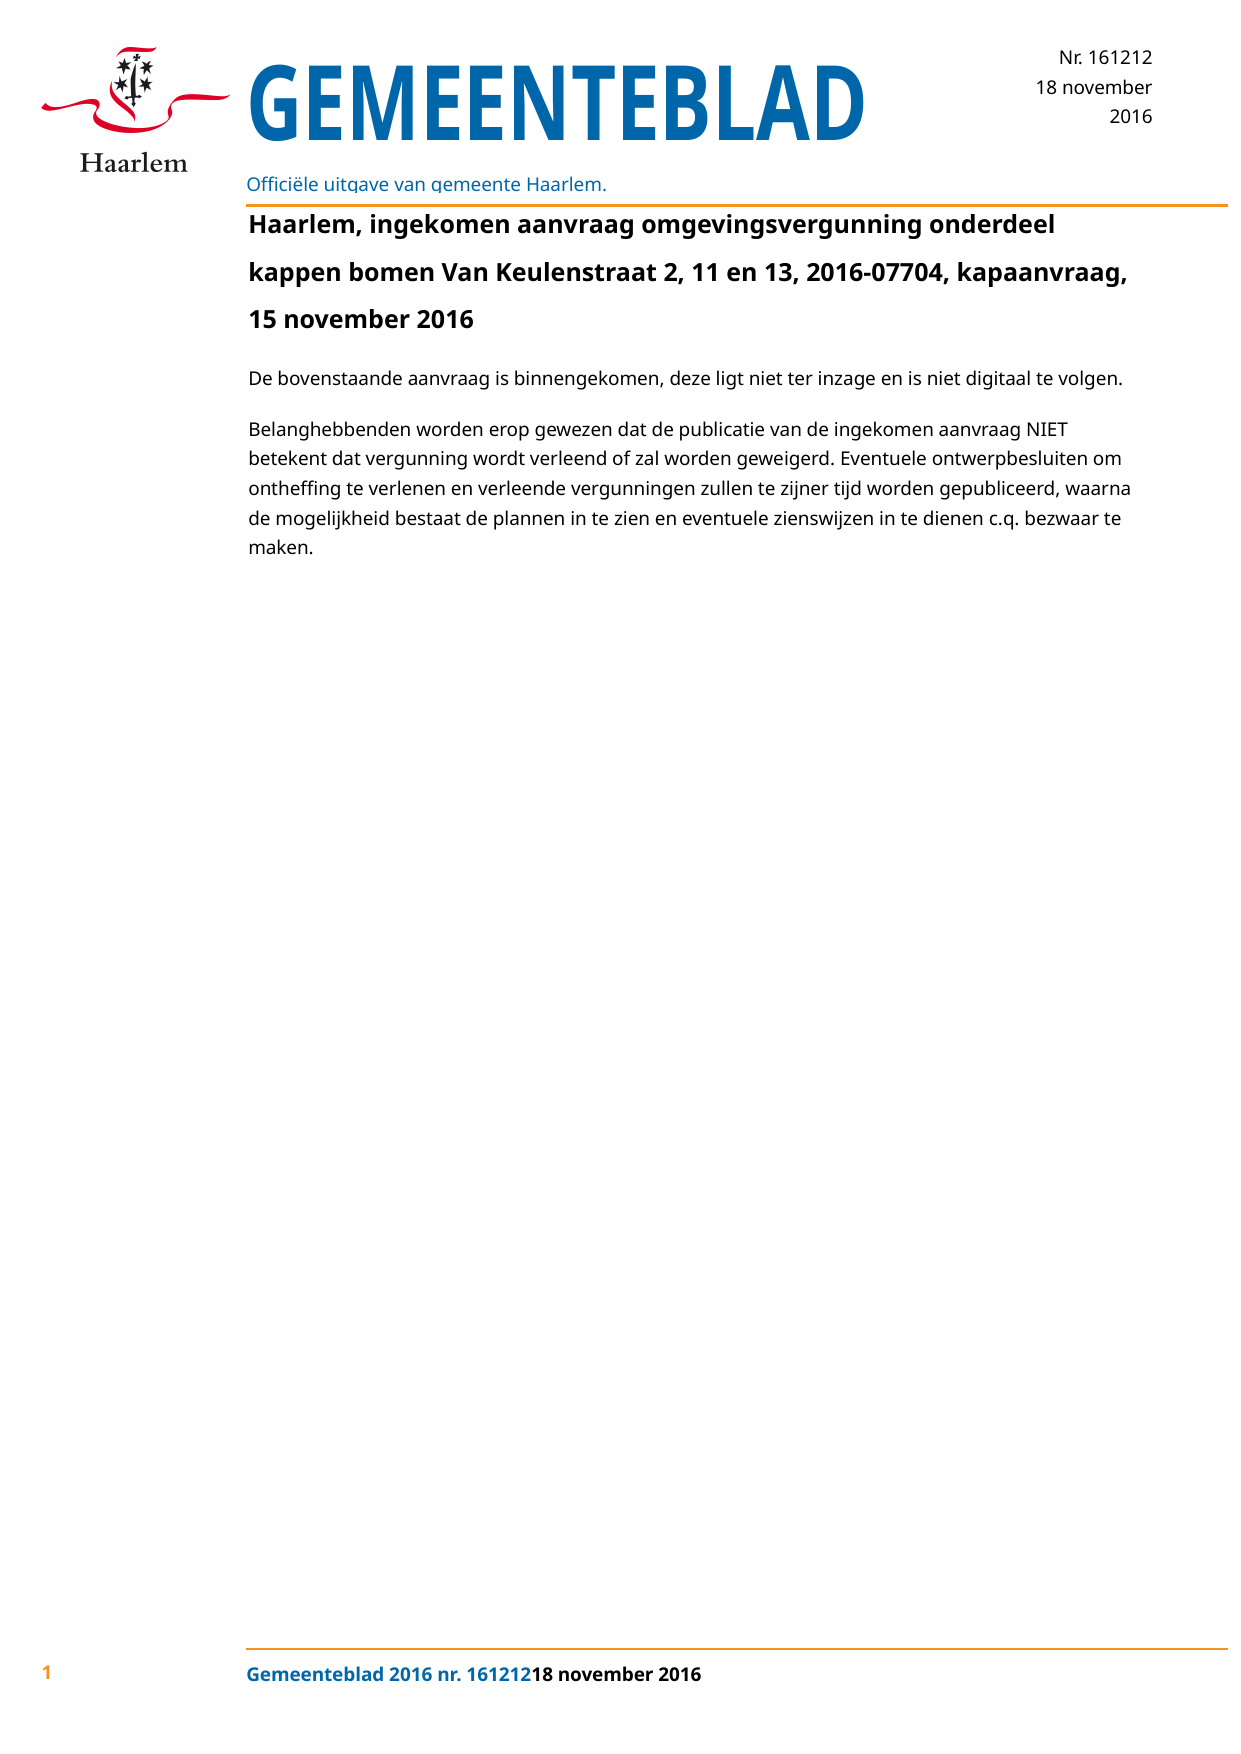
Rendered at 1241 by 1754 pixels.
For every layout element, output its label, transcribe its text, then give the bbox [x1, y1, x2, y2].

text De bovenstaande aanvraag is binnengekomen, deze ligt niet ter inzage en is niet digitaal te volgen. [248, 366, 1152, 391]
text Haarlem, ingekomen aanvraag omgevingsvergunning onderdeel kappen bomen Van Keulenstraat 2, 11 en 13, 2016-07704, kapaanvraag, 15 november 2016 [248, 207, 1152, 336]
text Belanghebbenden worden erop gewezen dat de publicatie van de ingekomen aanvraag NIET betekent dat vergunning wordt verleend of zal worden geweigerd. Eventuele ontwerpbesluiten om ontheffing te verlenen en verleende vergunningen zullen te zijner tijd worden gepubliceerd, waarna de mogelijkheid bestaat de plannen in te zien en eventuele zienswijzen in te dienen c.q. bezwaar te maken. [248, 416, 1152, 560]
picture [41, 47, 231, 172]
